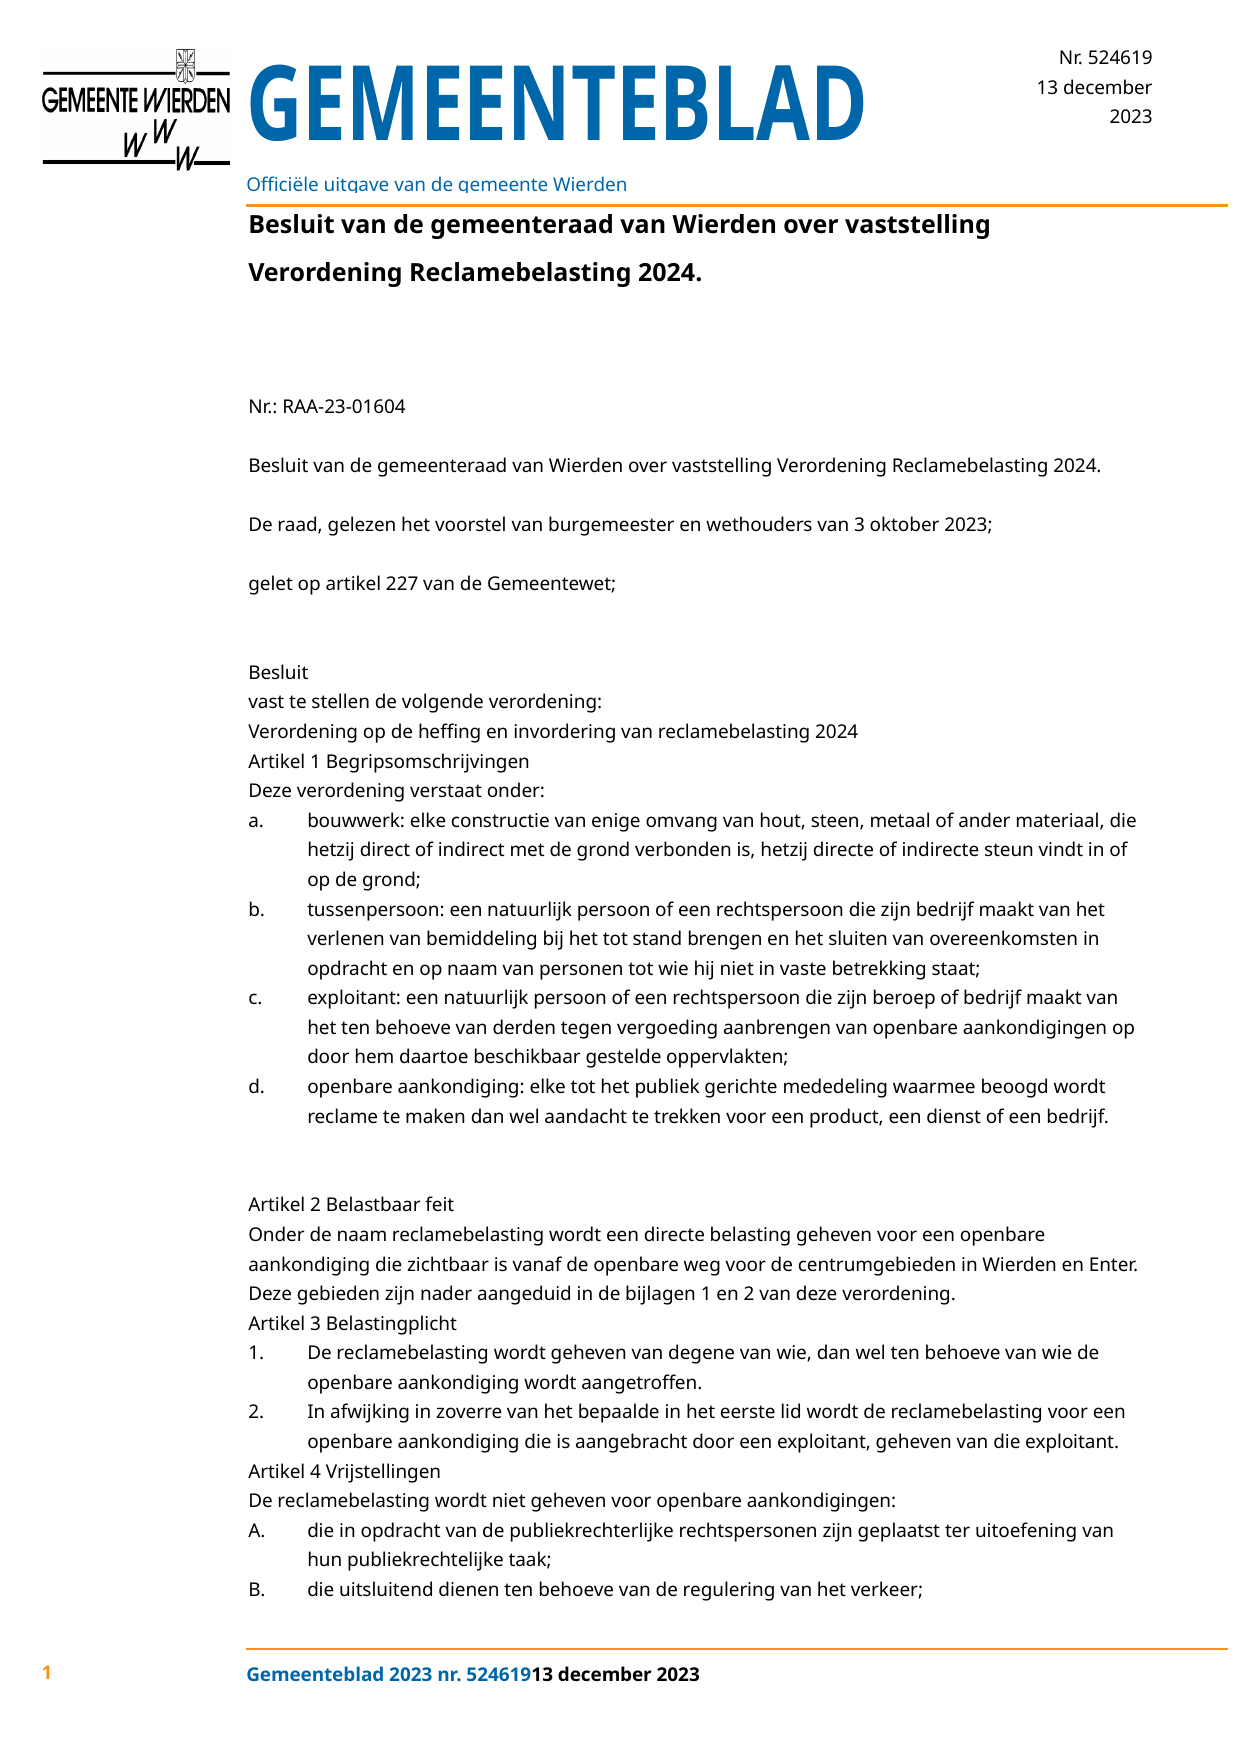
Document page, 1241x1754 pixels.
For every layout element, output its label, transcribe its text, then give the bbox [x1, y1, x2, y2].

text Artikel 1 Begripsomschrijvingen [248, 748, 1152, 774]
list In afwijking in zoverre van het bepaalde in het eerste lid wordt de reclamebelasting voor een openbare aankondiging die is aangebracht door een exploitant, geheven van die exploitant. [248, 1399, 1152, 1454]
text Artikel 3 Belastingplicht [248, 1310, 1152, 1336]
text Nr.: RAA-23-01604 [248, 393, 1152, 419]
list De reclamebelasting wordt geheven van degene van wie, dan wel ten behoeve van wie de openbare aankondiging wordt aangetroffen. [248, 1339, 1152, 1395]
text Besluit [248, 659, 1152, 685]
text Besluit van de gemeenteraad van Wierden over vaststelling Verordening Reclamebelasting 2024. [248, 452, 1152, 478]
text Artikel 2 Belastbaar feit [248, 1192, 1152, 1217]
list tussenpersoon: een natuurlijk persoon of een rechtspersoon die zijn bedrijf maakt van het verlenen van bemiddeling bij het tot stand brengen en het sluiten van overeenkomsten in opdracht en op naam van personen tot wie hij niet in vaste betrekking staat; [248, 896, 1152, 981]
text vast te stellen de volgende verordening: [248, 689, 1152, 714]
list die uitsluitend dienen ten behoeve van de regulering van het verkeer; [248, 1576, 1152, 1602]
text De raad, gelezen het voorstel van burgemeester en wethouders van 3 oktober 2023; [248, 511, 1152, 537]
list exploitant: een natuurlijk persoon of een rechtspersoon die zijn beroep of bedrijf maakt van het ten behoeve van derden tegen vergoeding aanbrengen van openbare aankondigingen op door hem daartoe beschikbaar gestelde oppervlakten; [248, 984, 1152, 1069]
text De reclamebelasting wordt niet geheven voor openbare aankondigingen: [248, 1487, 1152, 1513]
text Artikel 4 Vrijstellingen [248, 1458, 1152, 1484]
list openbare aankondiging: elke tot het publiek gerichte mededeling waarmee beoogd wordt reclame te maken dan wel aandacht te trekken voor een product, een dienst of een bedrijf. [248, 1073, 1152, 1129]
text Besluit van de gemeenteraad van Wierden over vaststelling Verordening Reclamebelasting 2024. [248, 207, 1152, 288]
text Verordening op de heffing en invordering van reclamebelasting 2024 [248, 718, 1152, 744]
text Deze verordening verstaat onder: [248, 777, 1152, 803]
list die in opdracht van de publiekrechterlijke rechtspersonen zijn geplaatst ter uitoefening van hun publiekrechtelijke taak; [248, 1517, 1152, 1572]
text gelet op artikel 227 van de Gemeentewet; [248, 570, 1152, 596]
text Onder de naam reclamebelasting wordt een directe belasting geheven voor een openbare aankondiging die zichtbaar is vanaf de openbare weg voor de centrumgebieden in Wierden en Enter. Deze gebieden zijn nader aangeduid in de bijlagen 1 en 2 van deze verordening. [248, 1221, 1152, 1306]
picture [41, 47, 231, 172]
list bouwwerk: elke constructie van enige omvang van hout, steen, metaal of ander materiaal, die hetzij direct of indirect met de grond verbonden is, hetzij directe of indirecte steun vindt in of op de grond; [248, 807, 1152, 892]
